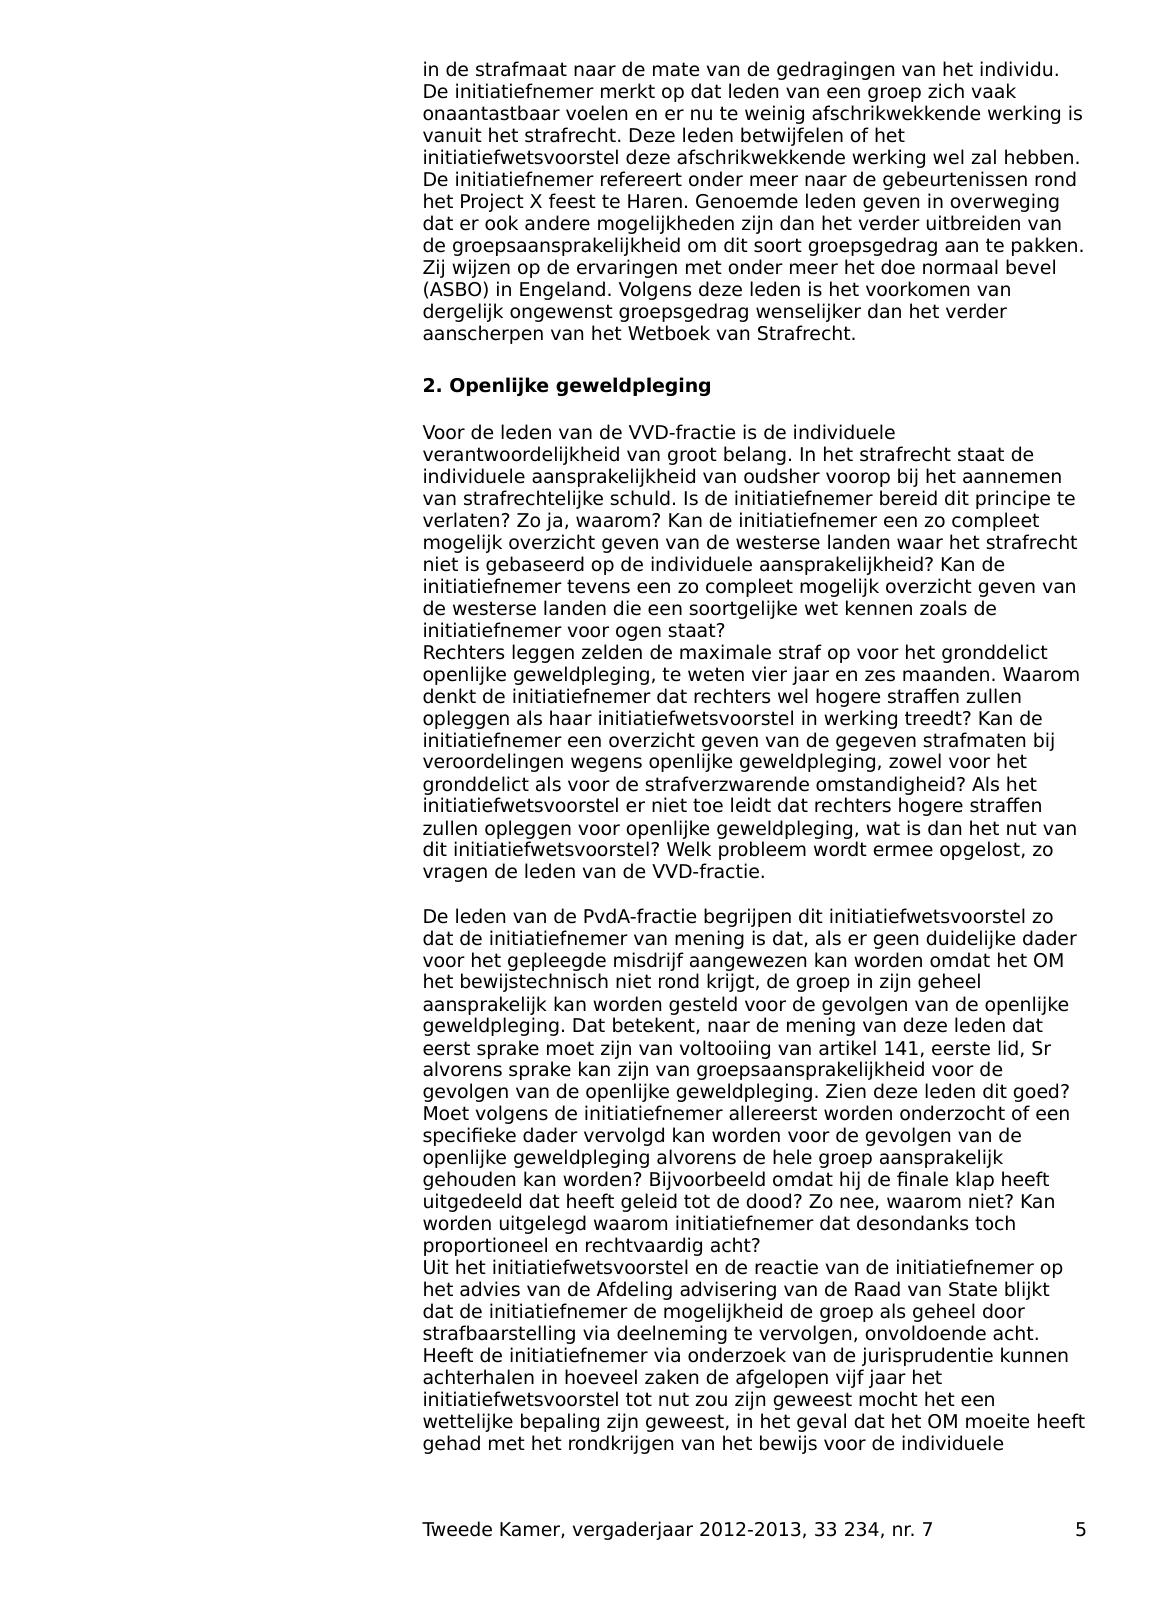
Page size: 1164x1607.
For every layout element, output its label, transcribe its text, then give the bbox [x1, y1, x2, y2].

text Voor de leden van de VVD-fractie is de individuele verantwoordelijkheid van groot belang. In het strafrecht staat de individuele aansprakelijkheid van oudsher voorop bij het aannemen van strafrechtelijke schuld. Is de initiatiefnemer bereid dit principe te verlaten? Zo ja, waarom? Kan de initiatiefnemer een zo compleet mogelijk overzicht geven van de westerse landen waar het strafrecht niet is gebaseerd op de individuele aansprakelijkheid? Kan de initiatiefnemer tevens een zo compleet mogelijk overzicht geven van de westerse landen die een soortgelijke wet kennen zoals de initiatiefnemer voor ogen staat? [422, 422, 1087, 642]
text Rechters leggen zelden de maximale straf op voor het gronddelict openlijke geweldpleging, te weten vier jaar en zes maanden. Waarom denkt de initiatiefnemer dat rechters wel hogere straffen zullen opleggen als haar initiatiefwetsvoorstel in werking treedt? Kan de initiatiefnemer een overzicht geven van de gegeven strafmaten bij veroordelingen wegens openlijke geweldpleging, zowel voor het gronddelict als voor de strafverzwarende omstandigheid? Als het initiatiefwetsvoorstel er niet toe leidt dat rechters hogere straffen zullen opleggen voor openlijke geweldpleging, wat is dan het nut van dit initiatiefwetsvoorstel? Welk probleem wordt ermee opgelost, zo vragen de leden van de VVD-fractie. [422, 642, 1087, 883]
text De initiatiefnemer refereert onder meer naar de gebeurtenissen rond het Project X feest te Haren. Genoemde leden geven in overweging dat er ook andere mogelijkheden zijn dan het verder uitbreiden van de groepsaansprakelijkheid om dit soort groepsgedrag aan te pakken. Zij wijzen op de ervaringen met onder meer het doe normaal bevel (ASBO) in Engeland. Volgens deze leden is het voorkomen van dergelijk ongewenst groepsgedrag wenselijker dan het verder aanscherpen van het Wetboek van Strafrecht. [422, 169, 1087, 345]
text in de strafmaat naar de mate van de gedragingen van het individu. De initiatiefnemer merkt op dat leden van een groep zich vaak onaantastbaar voelen en er nu te weinig afschrikwekkende werking is vanuit het strafrecht. Deze leden betwijfelen of het initiatiefwetsvoorstel deze afschrikwekkende werking wel zal hebben. [422, 59, 1087, 169]
subtitle 2. Openlijke geweldpleging [422, 375, 1087, 397]
text De leden van de PvdA-fractie begrijpen dit initiatiefwetsvoorstel zo dat de initiatiefnemer van mening is dat, als er geen duidelijke dader voor het gepleegde misdrijf aangewezen kan worden omdat het OM het bewijstechnisch niet rond krijgt, de groep in zijn geheel aansprakelijk kan worden gesteld voor de gevolgen van de openlijke geweldpleging. Dat betekent, naar de mening van deze leden dat eerst sprake moet zijn van voltooiing van artikel 141, eerste lid, Sr alvorens sprake kan zijn van groepsaansprakelijkheid voor de gevolgen van de openlijke geweldpleging. Zien deze leden dit goed? [422, 906, 1087, 1103]
text Moet volgens de initiatiefnemer allereerst worden onderzocht of een specifieke dader vervolgd kan worden voor de gevolgen van de openlijke geweldpleging alvorens de hele groep aansprakelijk gehouden kan worden? Bijvoorbeeld omdat hij de finale klap heeft uitgedeeld dat heeft geleid tot de dood? Zo nee, waarom niet? Kan worden uitgelegd waarom initiatiefnemer dat desondanks toch proportioneel en rechtvaardig acht? [422, 1103, 1087, 1257]
text Uit het initiatiefwetsvoorstel en de reactie van de initiatiefnemer op het advies van de Afdeling advisering van de Raad van State blijkt dat de initiatiefnemer de mogelijkheid de groep als geheel door strafbaarstelling via deelneming te vervolgen, onvoldoende acht. Heeft de initiatiefnemer via onderzoek van de jurisprudentie kunnen achterhalen in hoeveel zaken de afgelopen vijf jaar het initiatiefwetsvoorstel tot nut zou zijn geweest mocht het een wettelijke bepaling zijn geweest, in het geval dat het OM moeite heeft gehad met het rondkrijgen van het bewijs voor de individuele [422, 1257, 1087, 1455]
